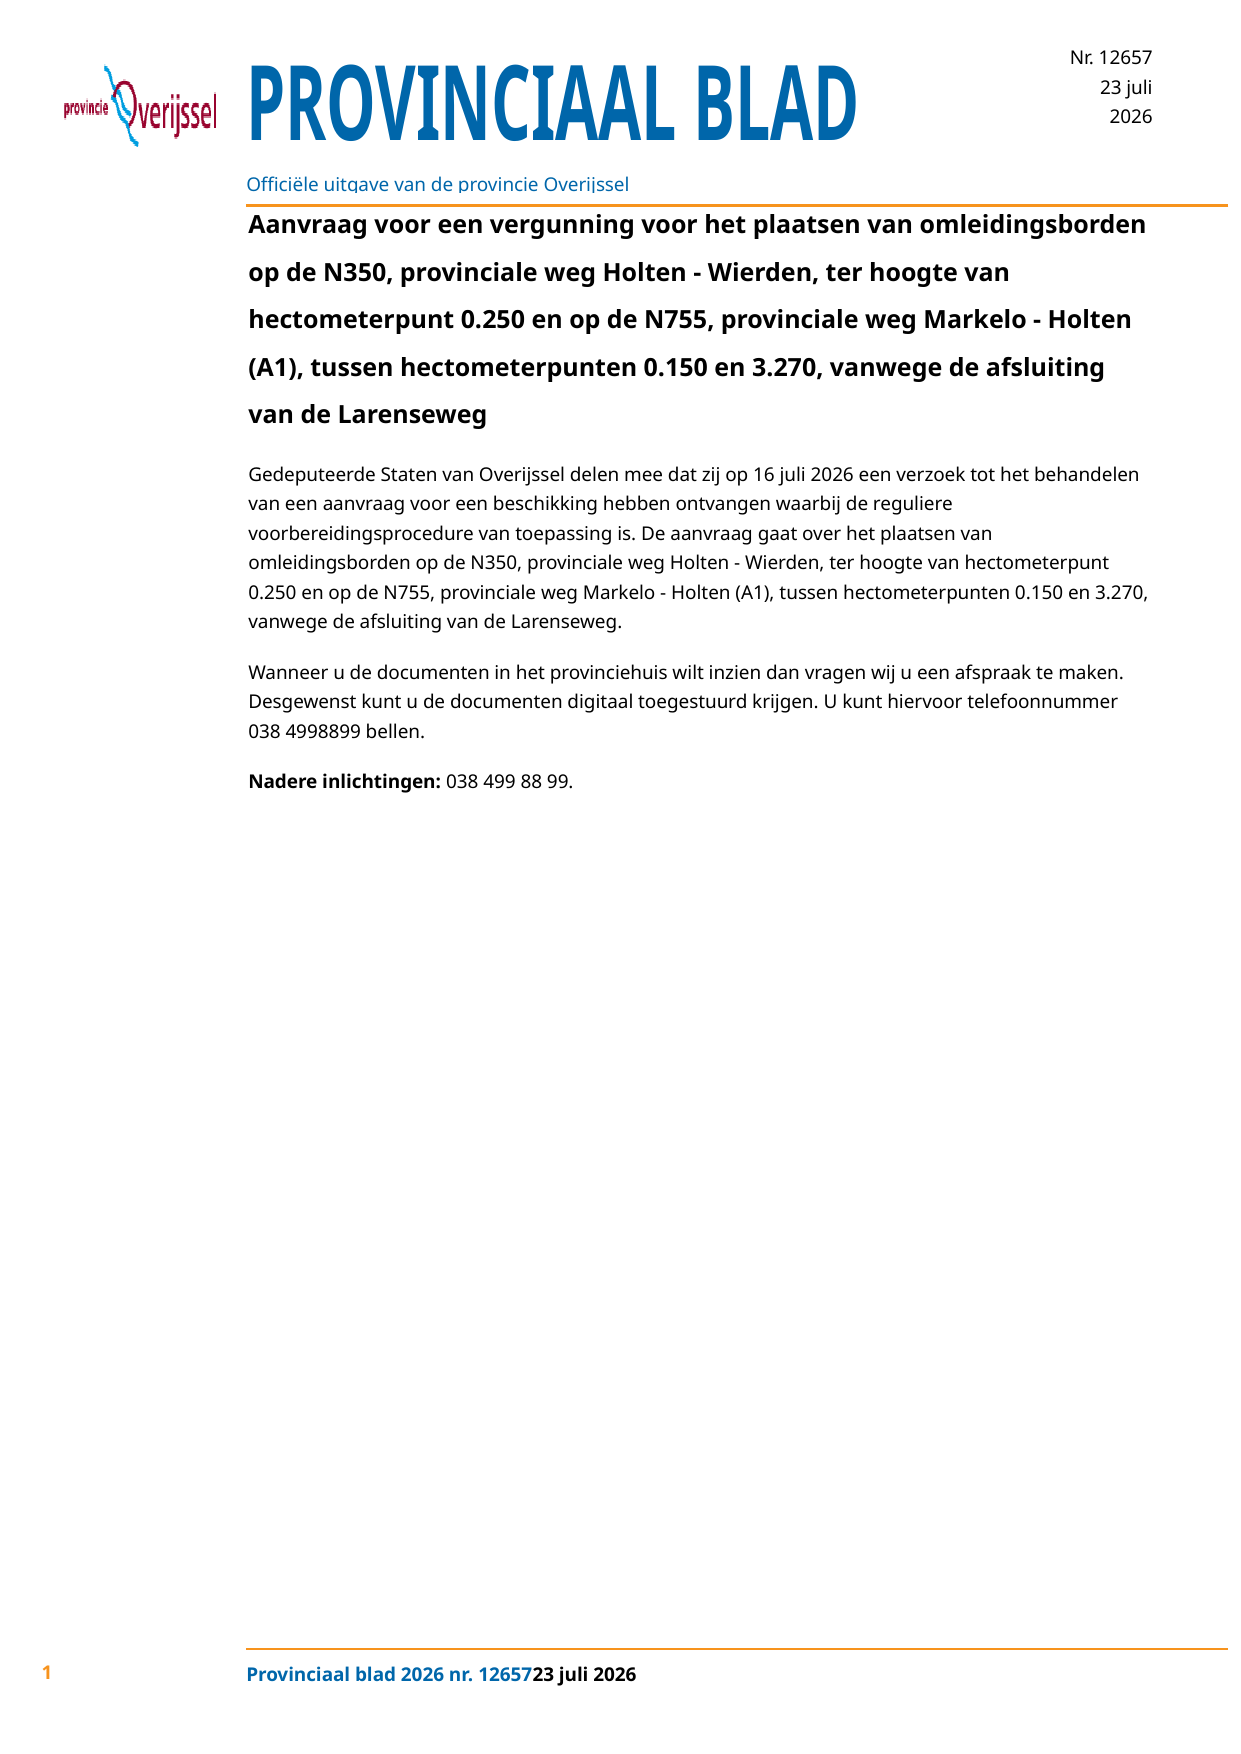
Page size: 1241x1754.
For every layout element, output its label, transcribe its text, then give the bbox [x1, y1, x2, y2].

text Nadere inlichtingen: 038 499 88 99. [248, 769, 1152, 794]
text Gedeputeerde Staten van Overijssel delen mee dat zij op 16 juli 2026 een verzoek tot het behandelen van een aanvraag voor een beschikking hebben ontvangen waarbij de reguliere voorbereidingsprocedure van toepassing is. De aanvraag gaat over het plaatsen van omleidingsborden op de N350, provinciale weg Holten - Wierden, ter hoogte van hectometerpunt 0.250 en op de N755, provinciale weg Markelo - Holten (A1), tussen hectometerpunten 0.150 en 3.270, vanwege de afsluiting van de Larenseweg. [248, 461, 1152, 634]
text Aanvraag voor een vergunning voor het plaatsen van omleidingsborden op de N350, provinciale weg Holten - Wierden, ter hoogte van hectometerpunt 0.250 en op de N755, provinciale weg Markelo - Holten (A1), tussen hectometerpunten 0.150 en 3.270, vanwege de afsluiting van de Larenseweg [248, 207, 1152, 431]
text Wanneer u de documenten in het provinciehuis wilt inzien dan vragen wij u een afspraak te maken. Desgewenst kunt u de documenten digitaal toegestuurd krijgen. U kunt hiervoor telefoonnummer 038 4998899 bellen. [248, 659, 1152, 744]
picture [41, 47, 231, 172]
